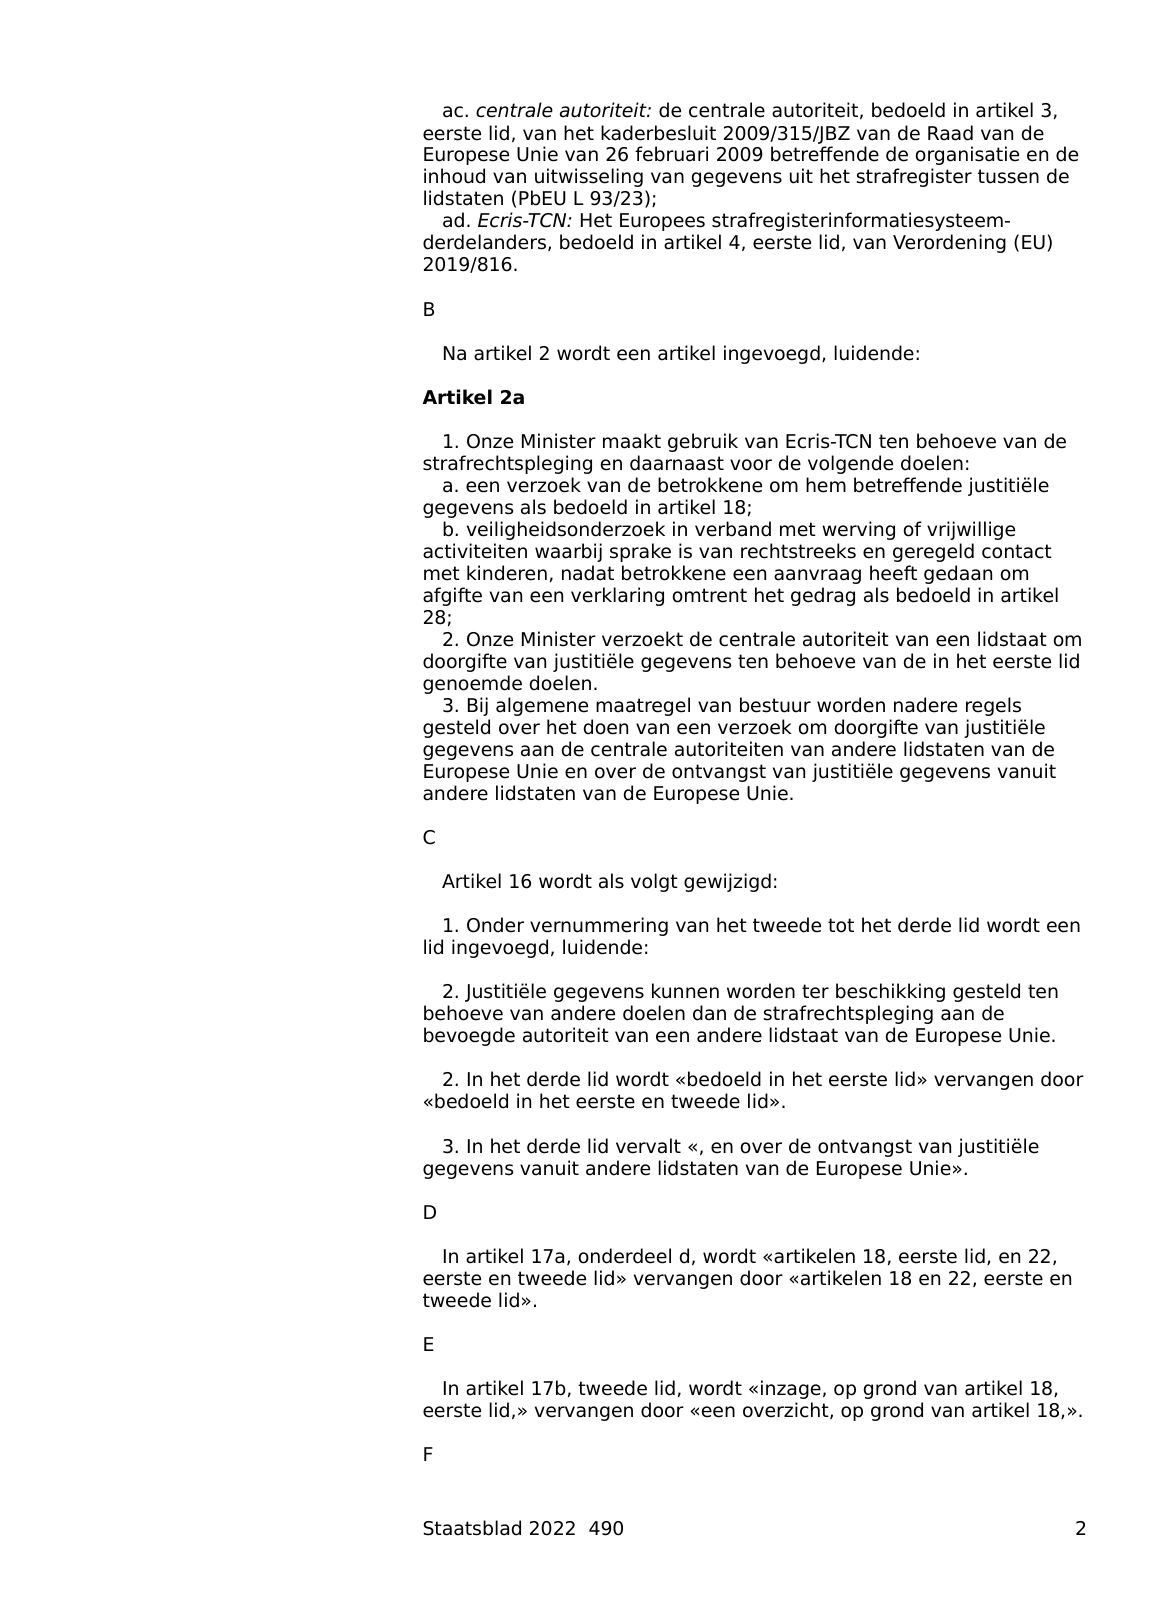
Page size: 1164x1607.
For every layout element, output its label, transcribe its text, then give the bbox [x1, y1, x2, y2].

text Na artikel 2 wordt een artikel ingevoegd, luidende: [422, 343, 1087, 364]
text 1. Onze Minister maakt gebruik van Ecris-TCN ten behoeve van de strafrechtspleging en daarnaast voor de volgende doelen: [422, 431, 1087, 475]
text B [422, 298, 1087, 320]
text 1. Onder vernummering van het tweede tot het derde lid wordt een lid ingevoegd, luidende: [422, 915, 1087, 959]
text D [422, 1202, 1087, 1224]
text b. veiligheidsonderzoek in verband met werving of vrijwillige activiteiten waarbij sprake is van rechtstreeks en geregeld contact met kinderen, nadat betrokkene een aanvraag heeft gedaan om afgifte van een verklaring omtrent het gedrag als bedoeld in artikel 28; [422, 519, 1087, 629]
text 3. Bij algemene maatregel van bestuur worden nadere regels gesteld over het doen van een verzoek om doorgifte van justitiële gegevens aan de centrale autoriteiten van andere lidstaten van de Europese Unie en over de ontvangst van justitiële gegevens vanuit andere lidstaten van de Europese Unie. [422, 695, 1087, 804]
text a. een verzoek van de betrokkene om hem betreffende justitiële gegevens als bedoeld in artikel 18; [422, 475, 1087, 519]
text C [422, 827, 1087, 849]
text In artikel 17b, tweede lid, wordt «inzage, op grond van artikel 18, eerste lid,» vervangen door «een overzicht, op grond van artikel 18,». [422, 1378, 1087, 1422]
text 3. In het derde lid vervalt «, en over de ontvangst van justitiële gegevens vanuit andere lidstaten van de Europese Unie». [422, 1136, 1087, 1179]
text F [422, 1444, 1087, 1466]
text In artikel 17a, onderdeel d, wordt «artikelen 18, eerste lid, en 22, eerste en tweede lid» vervangen door «artikelen 18 en 22, eerste en tweede lid». [422, 1246, 1087, 1312]
text ad. Ecris-TCN: Het Europees strafregisterinformatiesysteem-derdelanders, bedoeld in artikel 4, eerste lid, van Verordening (EU) 2019/816. [422, 210, 1087, 276]
text Artikel 16 wordt als volgt gewijzigd: [422, 871, 1087, 893]
text E [422, 1334, 1087, 1356]
text ac. centrale autoriteit: de centrale autoriteit, bedoeld in artikel 3, eerste lid, van het kaderbesluit 2009/315/JBZ van de Raad van de Europese Unie van 26 februari 2009 betreffende de organisatie en de inhoud van uitwisseling van gegevens uit het strafregister tussen de lidstaten (PbEU L 93/23); [422, 100, 1087, 210]
text 2. Justitiële gegevens kunnen worden ter beschikking gesteld ten behoeve van andere doelen dan de strafrechtspleging aan de bevoegde autoriteit van een andere lidstaat van de Europese Unie. [422, 981, 1087, 1047]
text 2. In het derde lid wordt «bedoeld in het eerste lid» vervangen door «bedoeld in het eerste en tweede lid». [422, 1069, 1087, 1113]
subtitle Artikel 2a [422, 387, 1087, 409]
text 2. Onze Minister verzoekt de centrale autoriteit van een lidstaat om doorgifte van justitiële gegevens ten behoeve van de in het eerste lid genoemde doelen. [422, 629, 1087, 695]
